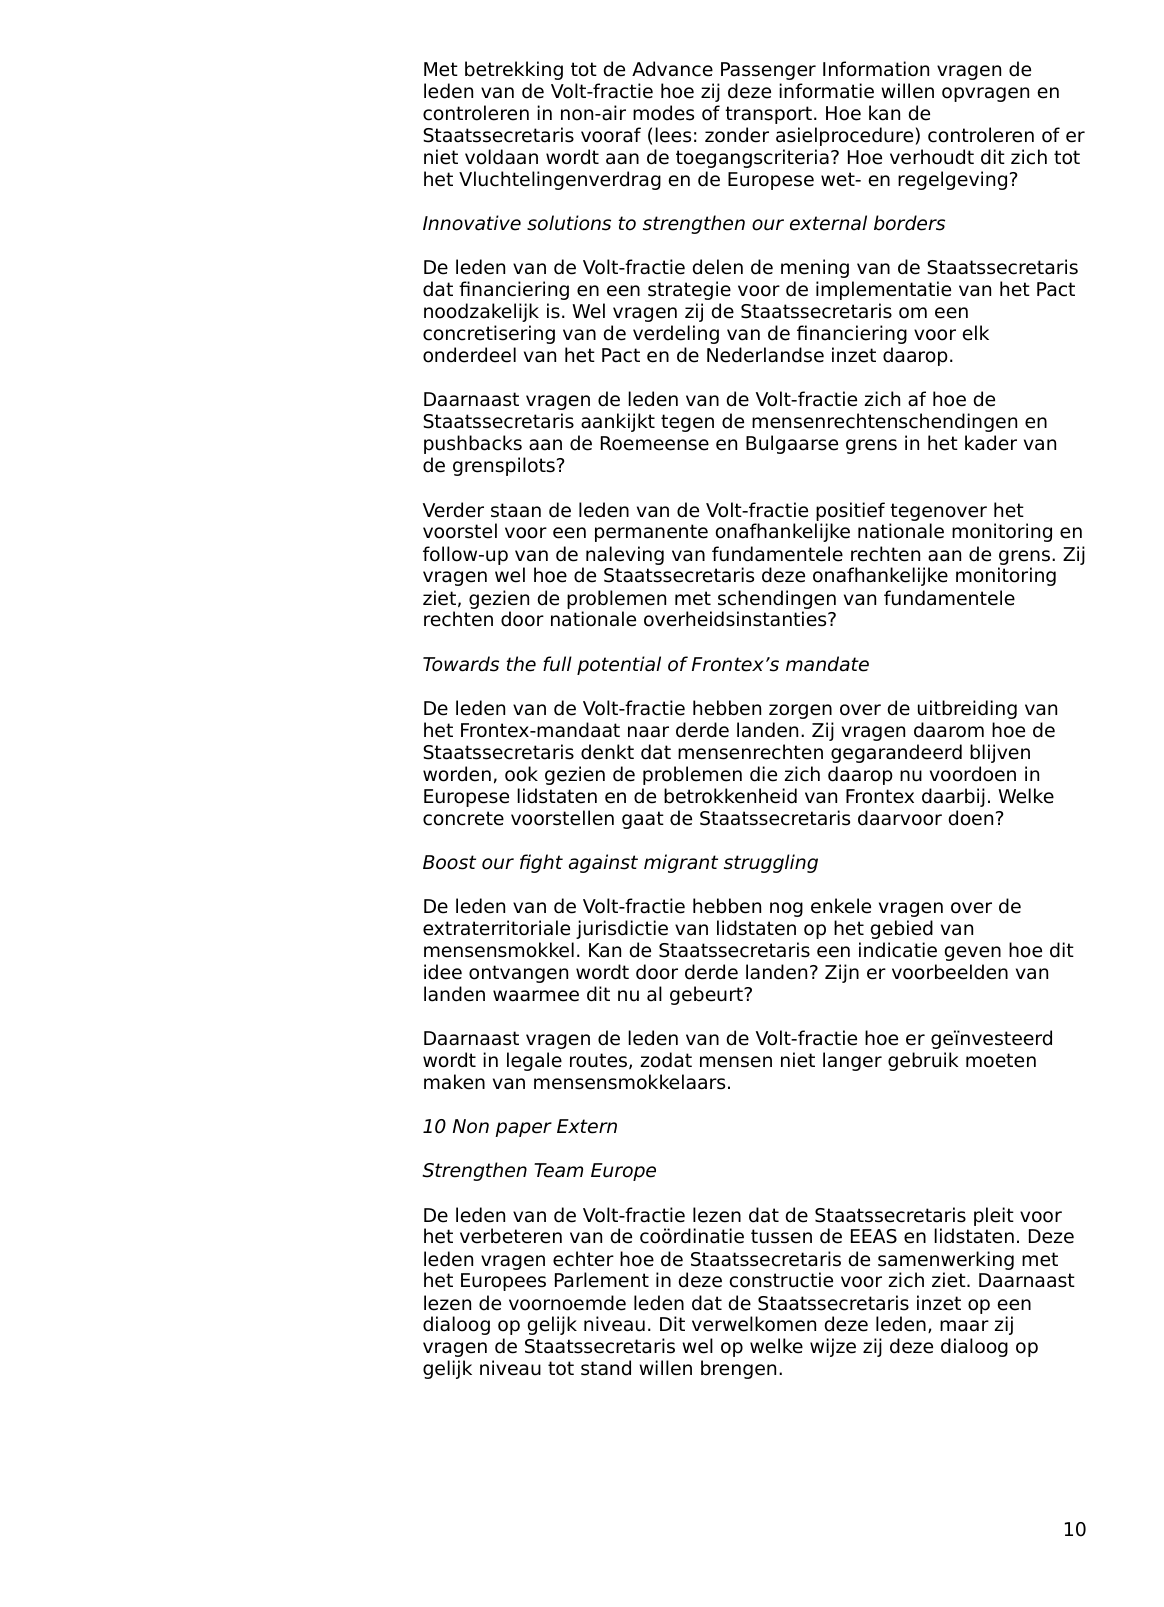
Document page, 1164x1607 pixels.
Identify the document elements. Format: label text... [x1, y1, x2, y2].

text Verder staan de leden van de Volt-fractie positief tegenover het voorstel voor een permanente onafhankelijke nationale monitoring en follow-up van de naleving van fundamentele rechten aan de grens. Zij vragen wel hoe de Staatssecretaris deze onafhankelijke monitoring ziet, gezien de problemen met schendingen van fundamentele rechten door nationale overheidsinstanties? [422, 499, 1087, 631]
text Met betrekking tot de Advance Passenger Information vragen de leden van de Volt-fractie hoe zij deze informatie willen opvragen en controleren in non-air modes of transport. Hoe kan de Staatssecretaris vooraf (lees: zonder asielprocedure) controleren of er niet voldaan wordt aan de toegangscriteria? Hoe verhoudt dit zich tot het Vluchtelingenverdrag en de Europese wet- en regelgeving? [422, 59, 1087, 191]
text Daarnaast vragen de leden van de Volt-fractie zich af hoe de Staatssecretaris aankijkt tegen de mensenrechtenschendingen en pushbacks aan de Roemeense en Bulgaarse grens in het kader van de grenspilots? [422, 389, 1087, 477]
text De leden van de Volt-fractie delen de mening van de Staatssecretaris dat financiering en een strategie voor de implementatie van het Pact noodzakelijk is. Wel vragen zij de Staatssecretaris om een concretisering van de verdeling van de financiering voor elk onderdeel van het Pact en de Nederlandse inzet daarop. [422, 257, 1087, 367]
subtitle 10 Non paper Extern [422, 1116, 1087, 1138]
subtitle Towards the full potential of Frontex’s mandate [422, 653, 1087, 676]
text Daarnaast vragen de leden van de Volt-fractie hoe er geïnvesteerd wordt in legale routes, zodat mensen niet langer gebruik moeten maken van mensensmokkelaars. [422, 1028, 1087, 1094]
subtitle Innovative solutions to strengthen our external borders [422, 213, 1087, 235]
subtitle Boost our fight against migrant struggling [422, 852, 1087, 874]
text De leden van de Volt-fractie hebben nog enkele vragen over de extraterritoriale jurisdictie van lidstaten op het gebied van mensensmokkel. Kan de Staatssecretaris een indicatie geven hoe dit idee ontvangen wordt door derde landen? Zijn er voorbeelden van landen waarmee dit nu al gebeurt? [422, 896, 1087, 1006]
text De leden van de Volt-fractie hebben zorgen over de uitbreiding van het Frontex-mandaat naar derde landen. Zij vragen daarom hoe de Staatssecretaris denkt dat mensenrechten gegarandeerd blijven worden, ook gezien de problemen die zich daarop nu voordoen in Europese lidstaten en de betrokkenheid van Frontex daarbij. Welke concrete voorstellen gaat de Staatssecretaris daarvoor doen? [422, 698, 1087, 829]
subtitle Strengthen Team Europe [422, 1160, 1087, 1182]
text De leden van de Volt-fractie lezen dat de Staatssecretaris pleit voor het verbeteren van de coördinatie tussen de EEAS en lidstaten. Deze leden vragen echter hoe de Staatssecretaris de samenwerking met het Europees Parlement in deze constructie voor zich ziet. Daarnaast lezen de voornoemde leden dat de Staatssecretaris inzet op een dialoog op gelijk niveau. Dit verwelkomen deze leden, maar zij vragen de Staatssecretaris wel op welke wijze zij deze dialoog op gelijk niveau tot stand willen brengen. [422, 1204, 1087, 1380]
